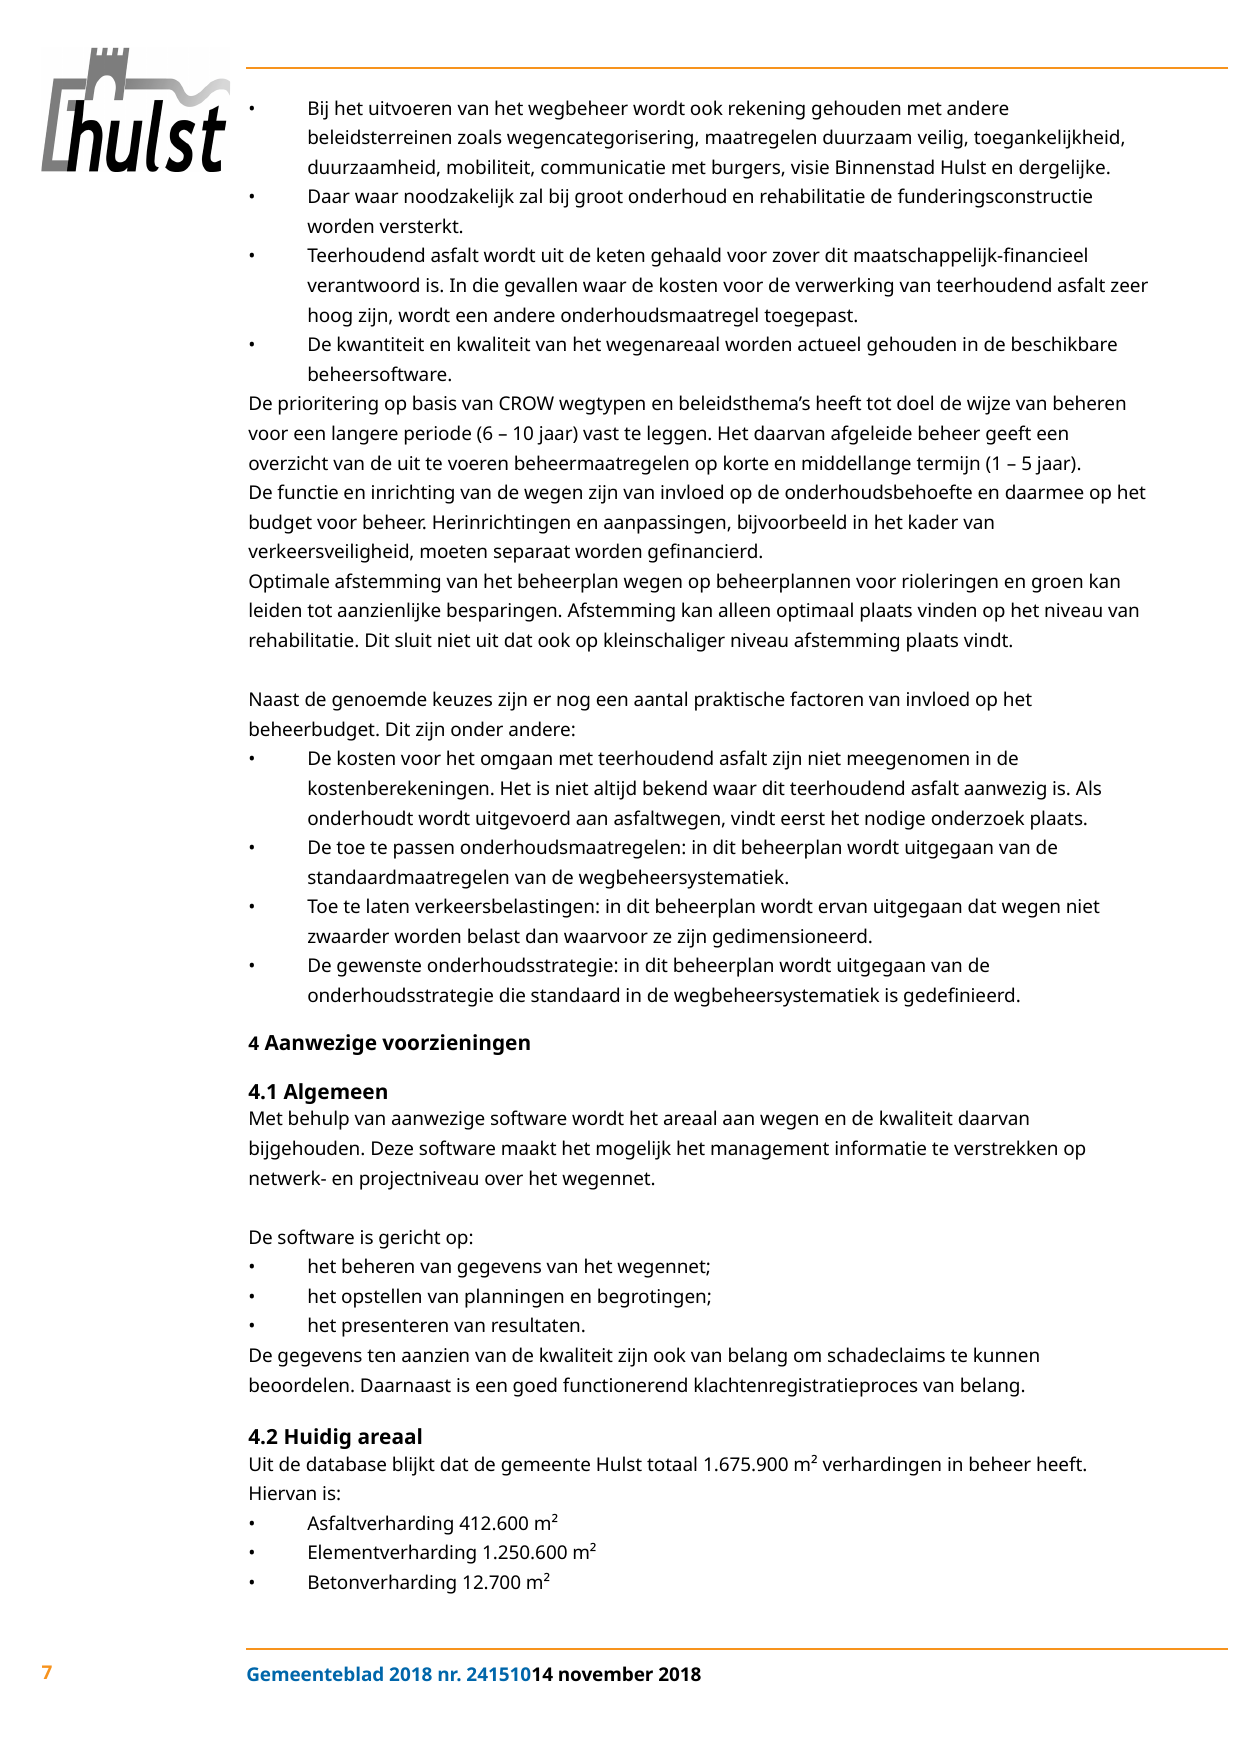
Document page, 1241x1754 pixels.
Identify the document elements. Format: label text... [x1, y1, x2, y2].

list Bij het uitvoeren van het wegbeheer wordt ook rekening gehouden met andere beleidsterreinen zoals wegencategorisering, maatregelen duurzaam veilig, toegankelijkheid, duurzaamheid, mobiliteit, communicatie met burgers, visie Binnenstad Hulst en dergelijke. [248, 95, 1152, 180]
text Naast de genoemde keuzes zijn er nog een aantal praktische factoren van invloed op het beheerbudget. Dit zijn onder andere: [248, 686, 1152, 742]
list Asfaltverharding 412.600 m² [248, 1510, 1152, 1536]
text De gegevens ten aanzien van de kwaliteit zijn ook van belang om schadeclaims te kunnen beoordelen. Daarnaast is een goed functionerend klachtenregistratieproces van belang. [248, 1342, 1152, 1398]
list Teerhoudend asfalt wordt uit de keten gehaald voor zover dit maatschappelijk-financieel verantwoord is. In die gevallen waar de kosten voor de verwerking van teerhoudend asfalt zeer hoog zijn, wordt een andere onderhoudsmaatregel toegepast. [248, 243, 1152, 328]
list De toe te passen onderhoudsmaatregelen: in dit beheerplan wordt uitgegaan van de standaardmaatregelen van de wegbeheersystematiek. [248, 834, 1152, 890]
text De software is gericht op: [248, 1224, 1152, 1250]
list het beheren van gegevens van het wegennet; [248, 1253, 1152, 1279]
list Toe te laten verkeersbelastingen: in dit beheerplan wordt ervan uitgegaan dat wegen niet zwaarder worden belast dan waarvoor ze zijn gedimensioneerd. [248, 893, 1152, 949]
list Elementverharding 1.250.600 m² [248, 1539, 1152, 1565]
list De kwantiteit en kwaliteit van het wegenareaal worden actueel gehouden in de beschikbare beheersoftware. [248, 331, 1152, 387]
list het presenteren van resultaten. [248, 1313, 1152, 1338]
text De prioritering op basis van CROW wegtypen en beleidsthema’s heeft tot doel de wijze van beheren voor een langere periode (6 – 10 jaar) vast te leggen. Het daarvan afgeleide beheer geeft een overzicht van de uit te voeren beheermaatregelen op korte en middellange termijn (1 – 5 jaar). [248, 391, 1152, 476]
text Uit de database blijkt dat de gemeente Hulst totaal 1.675.900 m² verhardingen in beheer heeft. Hiervan is: [248, 1451, 1152, 1506]
text De functie en inrichting van de wegen zijn van invloed op de onderhoudsbehoefte en daarmee op het budget voor beheer. Herinrichtingen en aanpassingen, bijvoorbeeld in het kader van verkeersveiligheid, moeten separaat worden gefinancierd. [248, 479, 1152, 564]
list Betonverharding 12.700 m² [248, 1569, 1152, 1595]
list De kosten voor het omgaan met teerhoudend asfalt zijn niet meegenomen in de kostenberekeningen. Het is niet altijd bekend waar dit teerhoudend asfalt aanwezig is. Als onderhoudt wordt uitgevoerd aan asfaltwegen, vindt eerst het nodige onderzoek plaats. [248, 746, 1152, 831]
text 4.2 Huidig areaal [248, 1422, 1152, 1451]
list De gewenste onderhoudsstrategie: in dit beheerplan wordt uitgegaan van de onderhoudsstrategie die standaard in de wegbeheersystematiek is gedefinieerd. [248, 953, 1152, 1008]
text 4.1 Algemeen [248, 1077, 1152, 1106]
picture [41, 47, 231, 172]
list het opstellen van planningen en begrotingen; [248, 1283, 1152, 1309]
text Optimale afstemming van het beheerplan wegen op beheerplannen voor rioleringen en groen kan leiden tot aanzienlijke besparingen. Afstemming kan alleen optimaal plaats vinden op het niveau van rehabilitatie. Dit sluit niet uit dat ook op kleinschaliger niveau afstemming plaats vindt. [248, 568, 1152, 653]
text 4 Aanwezige voorzieningen [248, 1028, 1152, 1056]
text Met behulp van aanwezige software wordt het areaal aan wegen en de kwaliteit daarvan bijgehouden. Deze software maakt het mogelijk het management informatie te verstrekken op netwerk- en projectniveau over het wegennet. [248, 1106, 1152, 1191]
list Daar waar noodzakelijk zal bij groot onderhoud en rehabilitatie de funderingsconstructie worden versterkt. [248, 183, 1152, 239]
